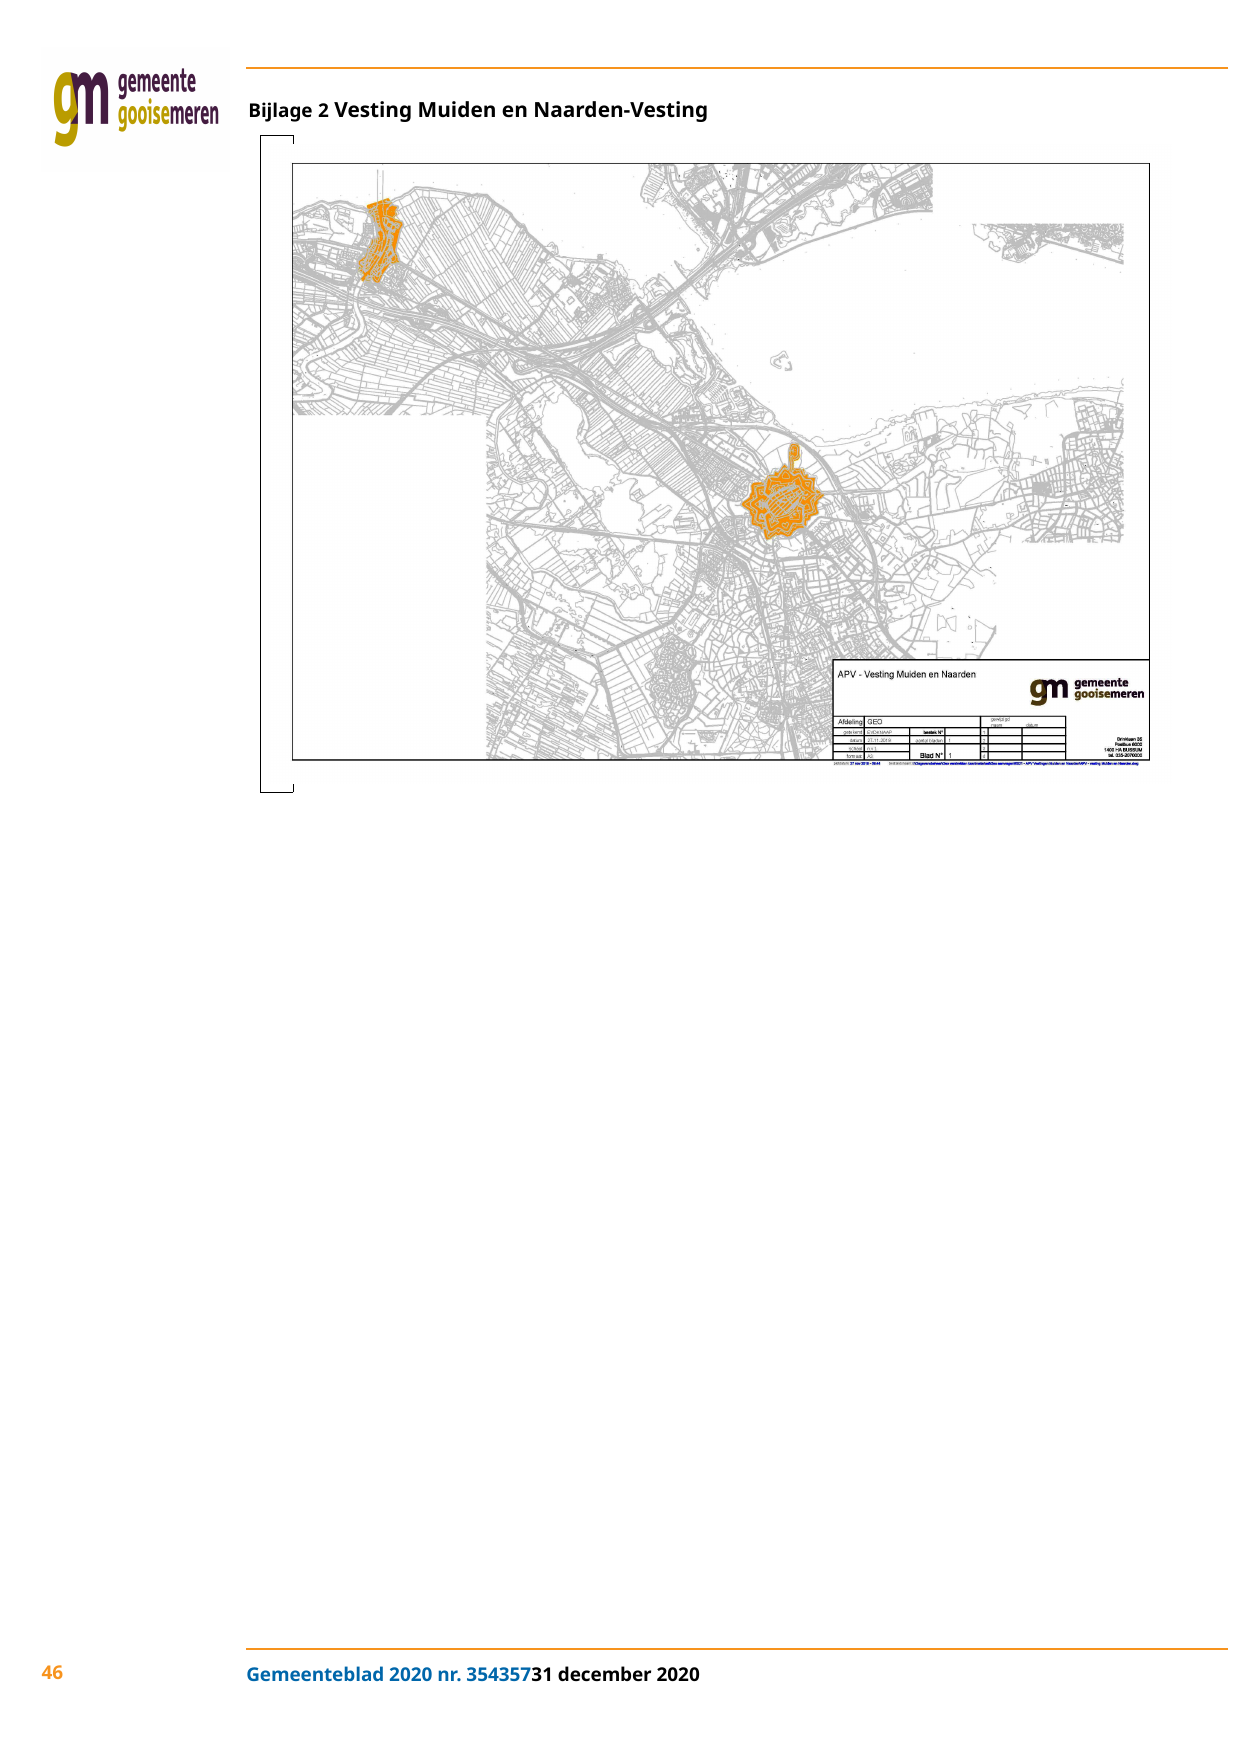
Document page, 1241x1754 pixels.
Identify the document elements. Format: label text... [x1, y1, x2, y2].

text Bijlage 2 Vesting Muiden en Naarden-Vesting [248, 95, 1152, 123]
picture [41, 47, 231, 172]
picture [268, 144, 1173, 784]
